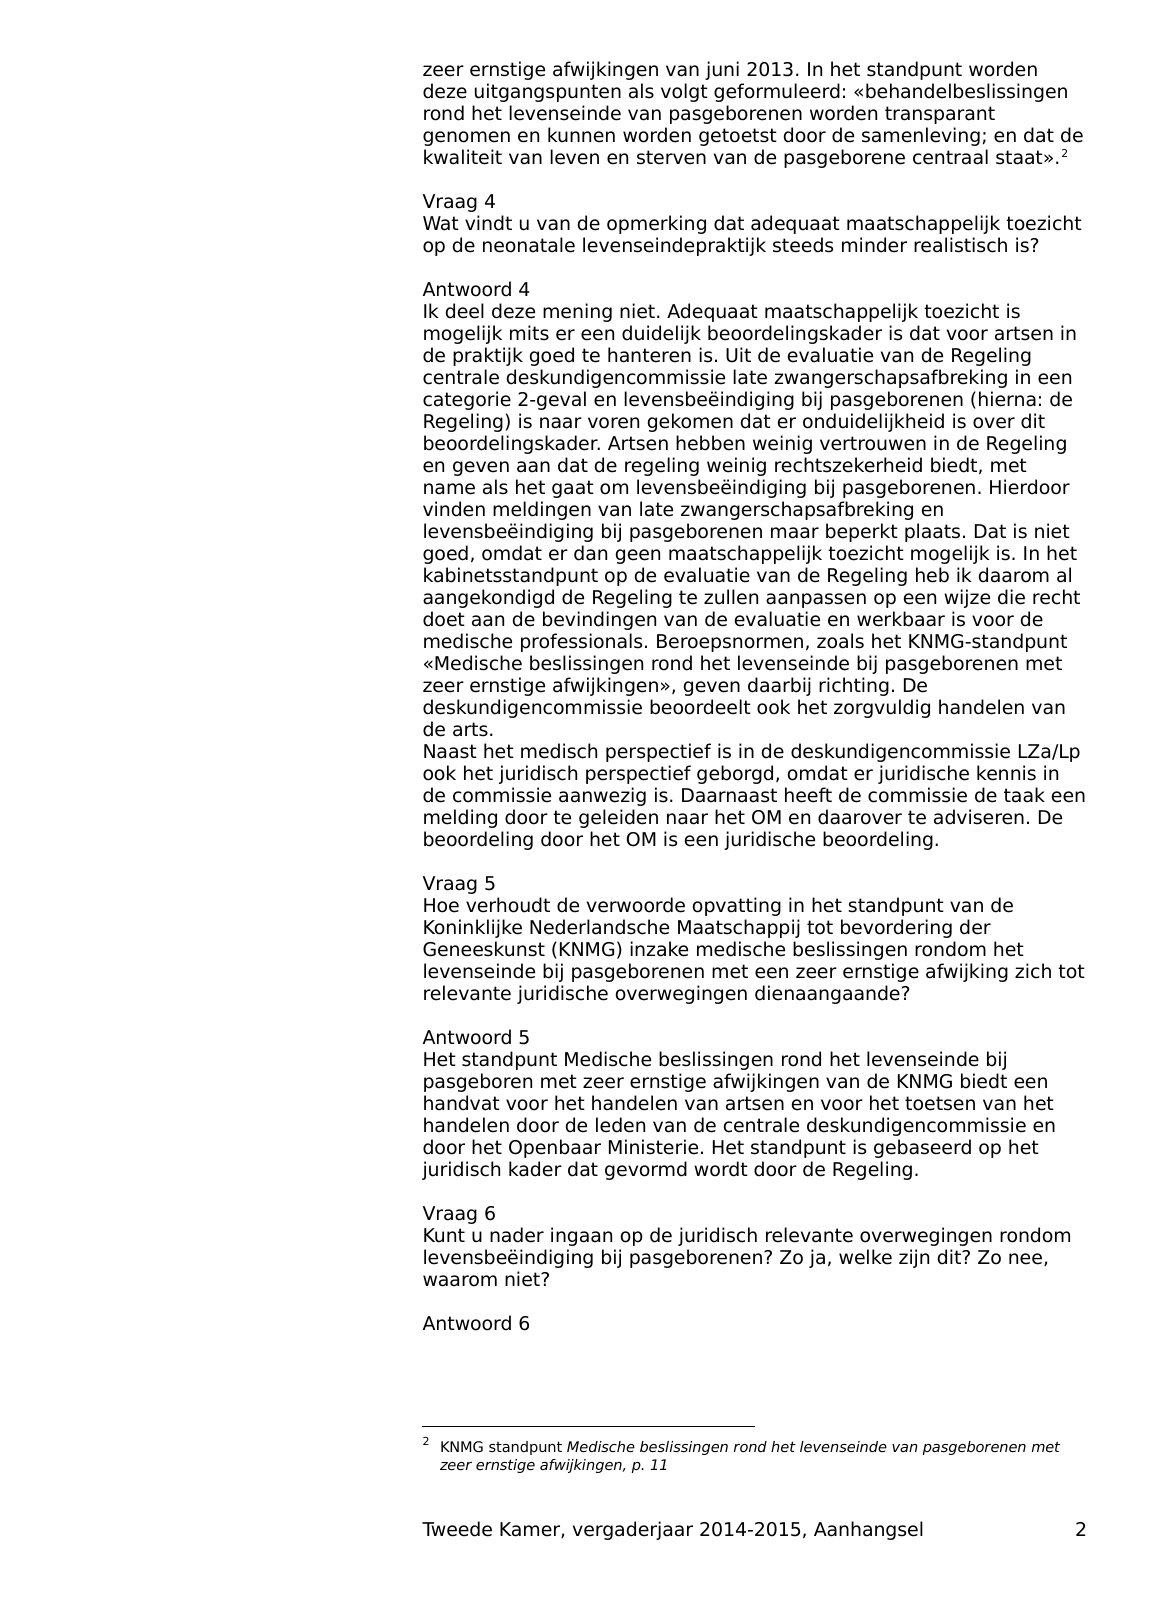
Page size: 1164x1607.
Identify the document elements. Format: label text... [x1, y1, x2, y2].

text Wat vindt u van de opmerking dat adequaat maatschappelijk toezicht op de neonatale levenseindepraktijk steeds minder realistisch is? [422, 213, 1087, 257]
text Vraag 5 [422, 873, 1087, 895]
text Antwoord 4 [422, 279, 1087, 301]
text Hoe verhoudt de verwoorde opvatting in het standpunt van de Koninklijke Nederlandsche Maatschappij tot bevordering der Geneeskunst (KNMG) inzake medische beslissingen rondom het levenseinde bij pasgeborenen met een zeer ernstige afwijking zich tot relevante juridische overwegingen dienaangaande? [422, 895, 1087, 1005]
text Vraag 6 [422, 1203, 1087, 1225]
text zeer ernstige afwijkingen van juni 2013. In het standpunt worden deze uitgangspunten als volgt geformuleerd: «behandelbeslissingen rond het levenseinde van pasgeborenen worden transparant genomen en kunnen worden getoetst door de samenleving; en dat de kwaliteit van leven en sterven van de pasgeborene centraal staat». [422, 59, 1087, 169]
text Antwoord 6 [422, 1313, 1087, 1335]
text Naast het medisch perspectief is in de deskundigencommissie LZa/Lp ook het juridisch perspectief geborgd, omdat er juridische kennis in de commissie aanwezig is. Daarnaast heeft de commissie de taak een melding door te geleiden naar het OM en daarover te adviseren. De beoordeling door het OM is een juridische beoordeling. [422, 741, 1087, 851]
text Ik deel deze mening niet. Adequaat maatschappelijk toezicht is mogelijk mits er een duidelijk beoordelingskader is dat voor artsen in de praktijk goed te hanteren is. Uit de evaluatie van de Regeling centrale deskundigencommissie late zwangerschapsafbreking in een categorie 2-geval en levensbeëindiging bij pasgeborenen (hierna: de Regeling) is naar voren gekomen dat er onduidelijkheid is over dit beoordelingskader. Artsen hebben weinig vertrouwen in de Regeling en geven aan dat de regeling weinig rechtszekerheid biedt, met name als het gaat om levensbeëindiging bij pasgeborenen. Hierdoor vinden meldingen van late zwangerschapsafbreking en levensbeëindiging bij pasgeborenen maar beperkt plaats. Dat is niet goed, omdat er dan geen maatschappelijk toezicht mogelijk is. In het kabinetsstandpunt op de evaluatie van de Regeling heb ik daarom al aangekondigd de Regeling te zullen aanpassen op een wijze die recht doet aan de bevindingen van de evaluatie en werkbaar is voor de medische professionals. Beroepsnormen, zoals het KNMG-standpunt «Medische beslissingen rond het levenseinde bij pasgeborenen met zeer ernstige afwijkingen», geven daarbij richting. De deskundigencommissie beoordeelt ook het zorgvuldig handelen van de arts. [422, 301, 1087, 741]
text Kunt u nader ingaan op de juridisch relevante overwegingen rondom levensbeëindiging bij pasgeborenen? Zo ja, welke zijn dit? Zo nee, waarom niet? [422, 1225, 1087, 1291]
text Antwoord 5 [422, 1027, 1087, 1049]
text Vraag 4 [422, 191, 1087, 213]
text KNMG standpunt Medische beslissingen rond het levenseinde van pasgeborenen met zeer ernstige afwijkingen, p. 11 [422, 1435, 1087, 1474]
text Het standpunt Medische beslissingen rond het levenseinde bij pasgeboren met zeer ernstige afwijkingen van de KNMG biedt een handvat voor het handelen van artsen en voor het toetsen van het handelen door de leden van de centrale deskundigencommissie en door het Openbaar Ministerie. Het standpunt is gebaseerd op het juridisch kader dat gevormd wordt door de Regeling. [422, 1049, 1087, 1181]
